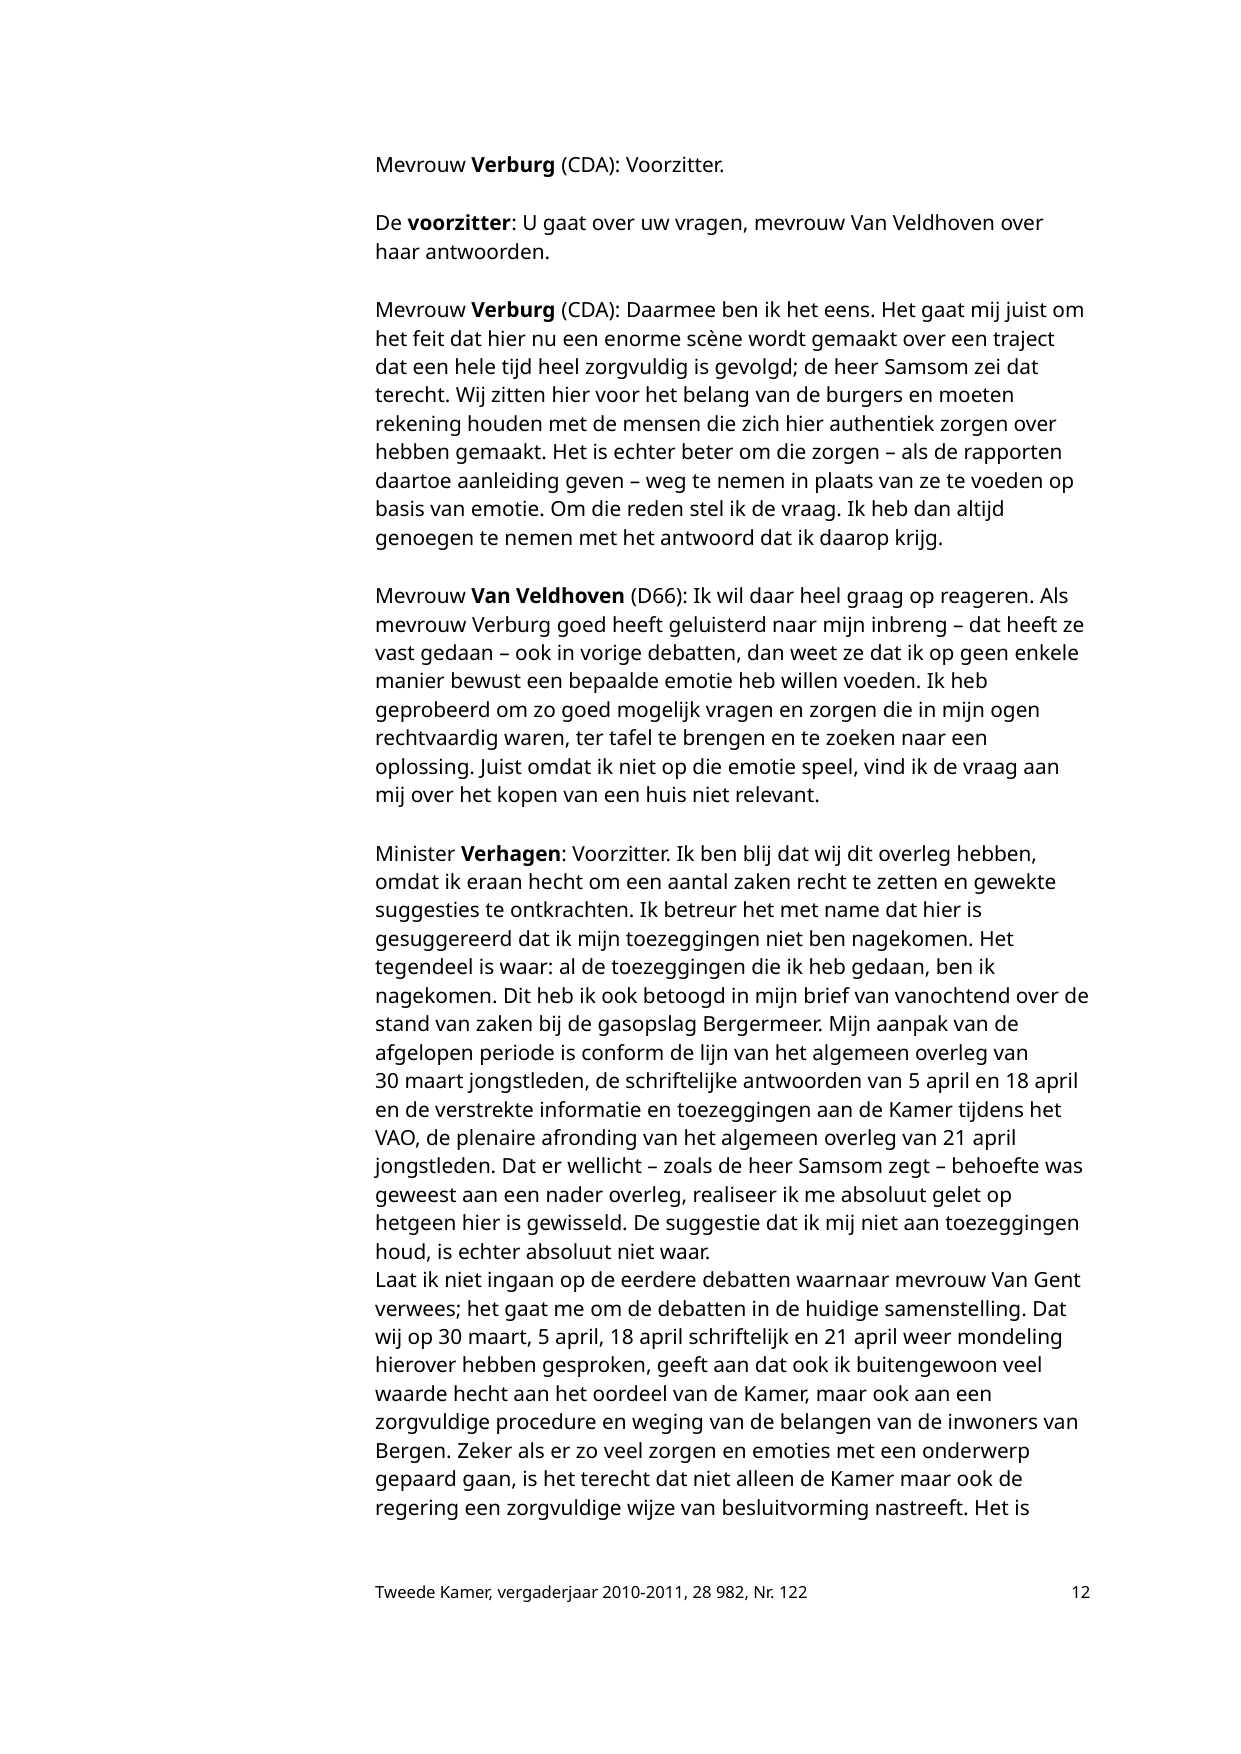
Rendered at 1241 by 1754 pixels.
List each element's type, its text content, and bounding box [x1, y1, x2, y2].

text Mevrouw Verburg (CDA): Daarmee ben ik het eens. Het gaat mij juist om het feit dat hier nu een enorme scène wordt gemaakt over een traject dat een hele tijd heel zorgvuldig is gevolgd; de heer Samsom zei dat terecht. Wij zitten hier voor het belang van de burgers en moeten rekening houden met de mensen die zich hier authentiek zorgen over hebben gemaakt. Het is echter beter om die zorgen – als de rapporten daartoe aanleiding geven – weg te nemen in plaats van ze te voeden op basis van emotie. Om die reden stel ik de vraag. Ik heb dan altijd genoegen te nemen met het antwoord dat ik daarop krijg. [375, 295, 1090, 551]
text Mevrouw Verburg (CDA): Voorzitter. [375, 150, 1090, 178]
text Laat ik niet ingaan op de eerdere debatten waarnaar mevrouw Van Gent verwees; het gaat me om de debatten in de huidige samenstelling. Dat wij op 30 maart, 5 april, 18 april schriftelijk en 21 april weer mondeling hierover hebben gesproken, geeft aan dat ook ik buitengewoon veel waarde hecht aan het oordeel van de Kamer, maar ook aan een zorgvuldige procedure en weging van de belangen van de inwoners van Bergen. Zeker als er zo veel zorgen en emoties met een onderwerp gepaard gaan, is het terecht dat niet alleen de Kamer maar ook de regering een zorgvuldige wijze van besluitvorming nastreeft. Het is [375, 1265, 1090, 1521]
text Mevrouw Van Veldhoven (D66): Ik wil daar heel graag op reageren. Als mevrouw Verburg goed heeft geluisterd naar mijn inbreng – dat heeft ze vast gedaan – ook in vorige debatten, dan weet ze dat ik op geen enkele manier bewust een bepaalde emotie heb willen voeden. Ik heb geprobeerd om zo goed mogelijk vragen en zorgen die in mijn ogen rechtvaardig waren, ter tafel te brengen en te zoeken naar een oplossing. Juist omdat ik niet op die emotie speel, vind ik de vraag aan mij over het kopen van een huis niet relevant. [375, 581, 1090, 809]
text De voorzitter: U gaat over uw vragen, mevrouw Van Veldhoven over haar antwoorden. [375, 208, 1090, 265]
text Minister Verhagen: Voorzitter. Ik ben blij dat wij dit overleg hebben, omdat ik eraan hecht om een aantal zaken recht te zetten en gewekte suggesties te ontkrachten. Ik betreur het met name dat hier is gesuggereerd dat ik mijn toezeggingen niet ben nagekomen. Het tegendeel is waar: al de toezeggingen die ik heb gedaan, ben ik nagekomen. Dit heb ik ook betoogd in mijn brief van vanochtend over de stand van zaken bij de gasopslag Bergermeer. Mijn aanpak van de afgelopen periode is conform de lijn van het algemeen overleg van 30 maart jongstleden, de schriftelijke antwoorden van 5 april en 18 april en de verstrekte informatie en toezeggingen aan de Kamer tijdens het VAO, de plenaire afronding van het algemeen overleg van 21 april jongstleden. Dat er wellicht – zoals de heer Samsom zegt – behoefte was geweest aan een nader overleg, realiseer ik me absoluut gelet op hetgeen hier is gewisseld. De suggestie dat ik mij niet aan toezeggingen houd, is echter absoluut niet waar. [375, 839, 1090, 1265]
